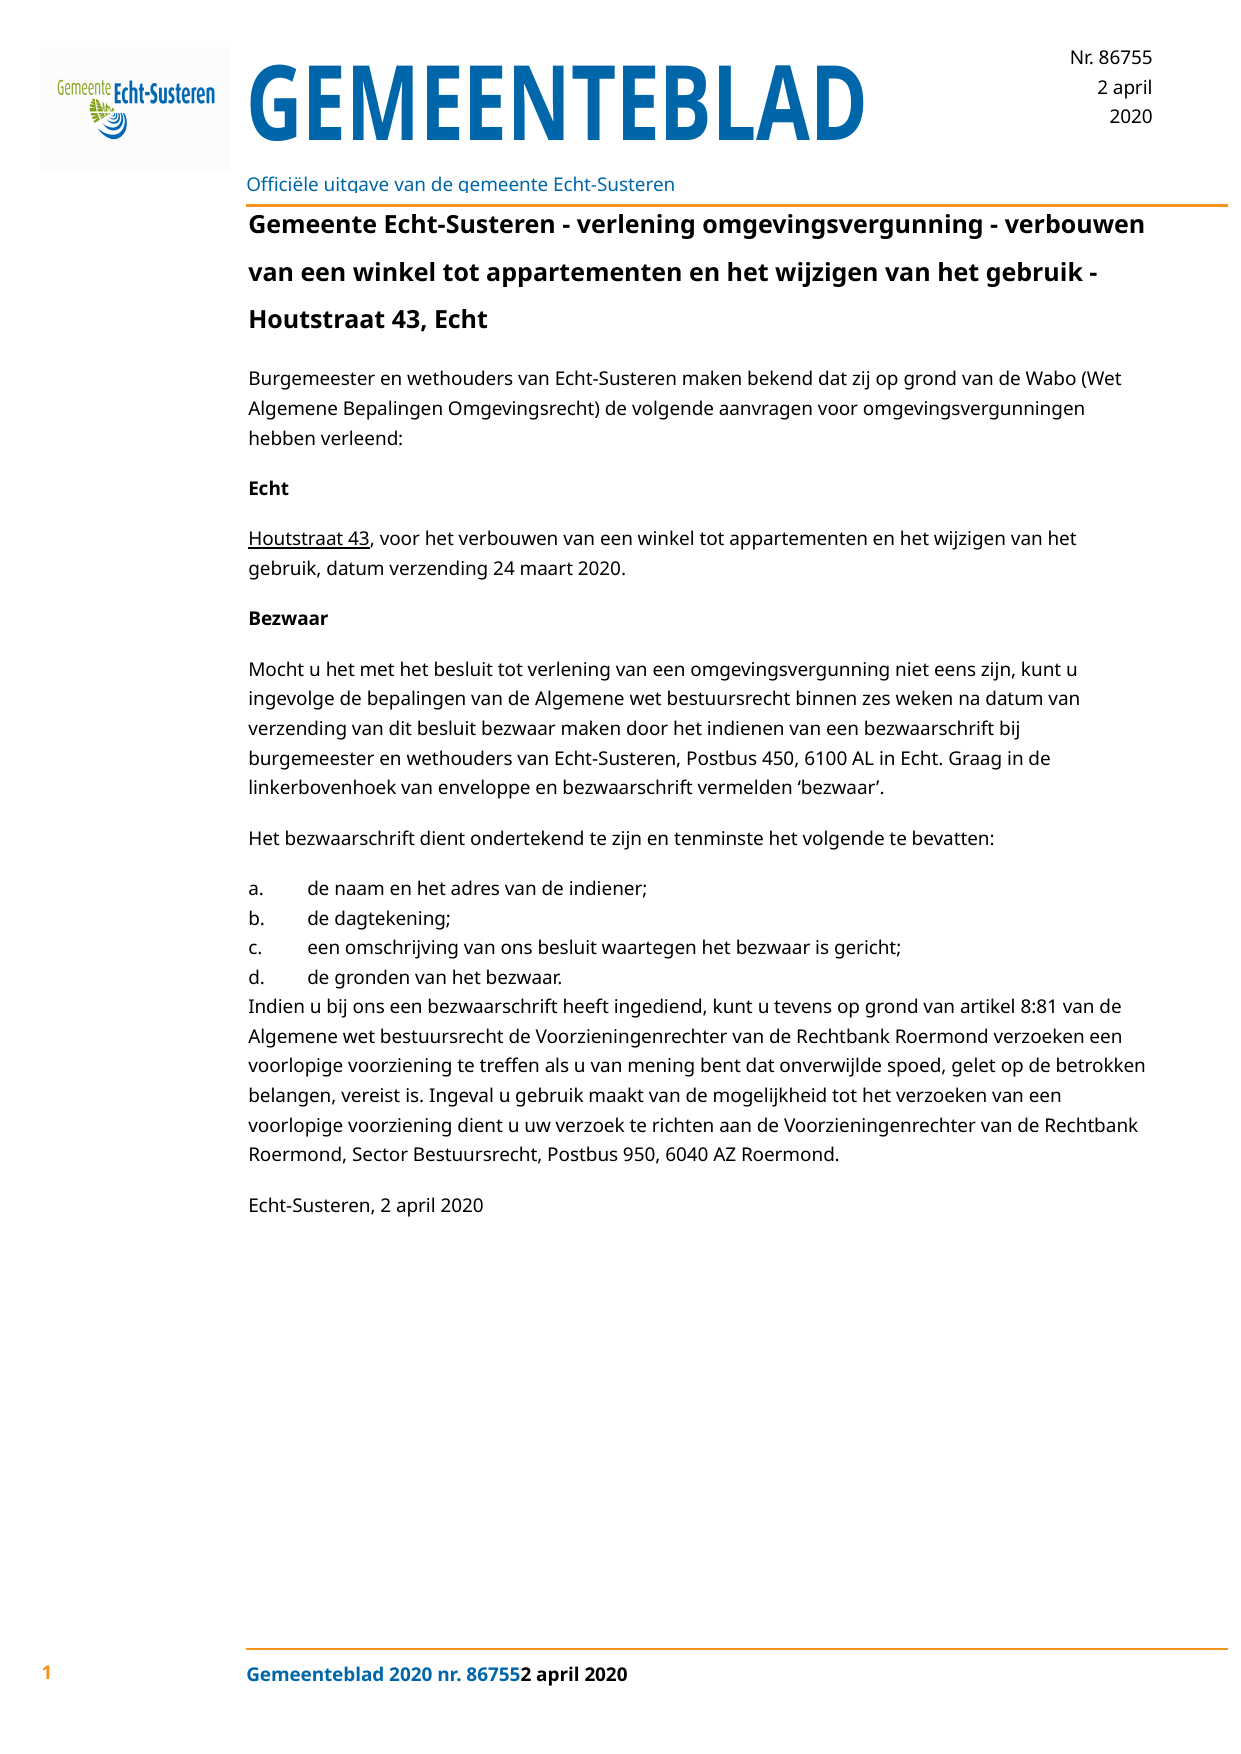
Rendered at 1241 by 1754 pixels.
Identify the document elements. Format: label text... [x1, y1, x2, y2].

text Bezwaar [248, 606, 1152, 631]
text Houtstraat 43, voor het verbouwen van een winkel tot appartementen en het wijzigen van het gebruik, datum verzending 24 maart 2020. [248, 526, 1152, 581]
picture [41, 47, 231, 172]
text Gemeente Echt-Susteren - verlening omgevingsvergunning - verbouwen van een winkel tot appartementen en het wijzigen van het gebruik - Houtstraat 43, Echt [248, 207, 1152, 336]
text Indien u bij ons een bezwaarschrift heeft ingediend, kunt u tevens op grond van artikel 8:81 van de Algemene wet bestuursrecht de Voorzieningenrechter van de Rechtbank Roermond verzoeken een voorlopige voorziening te treffen als u van mening bent dat onverwijlde spoed, gelet op de betrokken belangen, vereist is. Ingeval u gebruik maakt van de mogelijkheid tot het verzoeken van een voorlopige voorziening dient u uw verzoek te richten aan de Voorzieningenrechter van de Rechtbank Roermond, Sector Bestuursrecht, Postbus 950, 6040 AZ Roermond. [248, 993, 1152, 1167]
text Mocht u het met het besluit tot verlening van een omgevingsvergunning niet eens zijn, kunt u ingevolge de bepalingen van de Algemene wet bestuursrecht binnen zes weken na datum van verzending van dit besluit bezwaar maken door het indienen van een bezwaarschrift bij burgemeester en wethouders van Echt-Susteren, Postbus 450, 6100 AL in Echt. Graag in de linkerbovenhoek van enveloppe en bezwaarschrift vermelden ‘bezwaar’. [248, 656, 1152, 800]
text Echt-Susteren, 2 april 2020 [248, 1192, 1152, 1217]
list de naam en het adres van de indiener; [248, 875, 1152, 901]
text Burgemeester en wethouders van Echt-Susteren maken bekend dat zij op grond van de Wabo (Wet Algemene Bepalingen Omgevingsrecht) de volgende aanvragen voor omgevingsvergunningen hebben verleend: [248, 366, 1152, 450]
list een omschrijving van ons besluit waartegen het bezwaar is gericht; [248, 934, 1152, 960]
text Het bezwaarschrift dient ondertekend te zijn en tenminste het volgende te bevatten: [248, 825, 1152, 850]
text Echt [248, 475, 1152, 501]
list de dagtekening; [248, 905, 1152, 930]
list de gronden van het bezwaar. [248, 964, 1152, 989]
